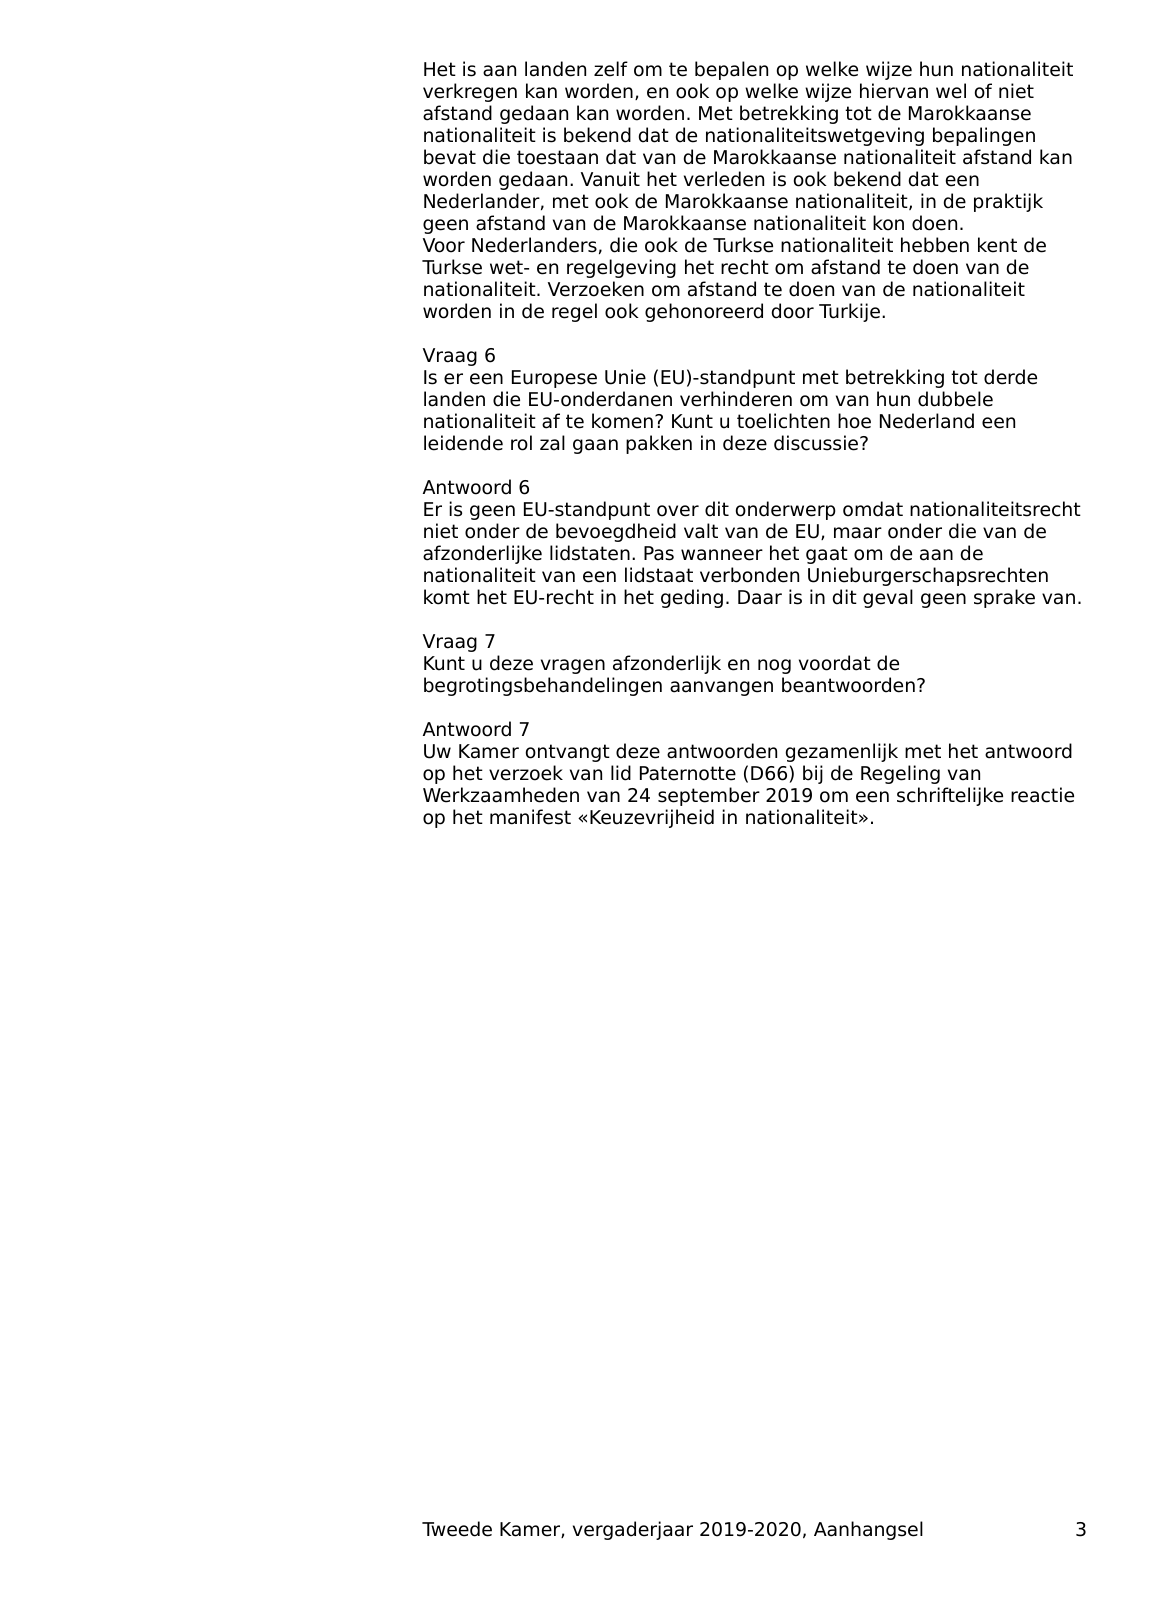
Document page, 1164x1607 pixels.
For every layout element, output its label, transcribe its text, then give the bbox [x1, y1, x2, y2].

text Er is geen EU-standpunt over dit onderwerp omdat nationaliteitsrecht niet onder de bevoegdheid valt van de EU, maar onder die van de afzonderlijke lidstaten. Pas wanneer het gaat om de aan de nationaliteit van een lidstaat verbonden Unieburgerschapsrechten komt het EU-recht in het geding. Daar is in dit geval geen sprake van. [422, 499, 1087, 609]
text Kunt u deze vragen afzonderlijk en nog voordat de begrotingsbehandelingen aanvangen beantwoorden? [422, 653, 1087, 697]
text Voor Nederlanders, die ook de Turkse nationaliteit hebben kent de Turkse wet- en regelgeving het recht om afstand te doen van de nationaliteit. Verzoeken om afstand te doen van de nationaliteit worden in de regel ook gehonoreerd door Turkije. [422, 235, 1087, 323]
text Uw Kamer ontvangt deze antwoorden gezamenlijk met het antwoord op het verzoek van lid Paternotte (D66) bij de Regeling van Werkzaamheden van 24 september 2019 om een schriftelijke reactie op het manifest «Keuzevrijheid in nationaliteit». [422, 741, 1087, 829]
text Het is aan landen zelf om te bepalen op welke wijze hun nationaliteit verkregen kan worden, en ook op welke wijze hiervan wel of niet afstand gedaan kan worden. Met betrekking tot de Marokkaanse nationaliteit is bekend dat de nationaliteitswetgeving bepalingen bevat die toestaan dat van de Marokkaanse nationaliteit afstand kan worden gedaan. Vanuit het verleden is ook bekend dat een Nederlander, met ook de Marokkaanse nationaliteit, in de praktijk geen afstand van de Marokkaanse nationaliteit kon doen. [422, 59, 1087, 235]
text Antwoord 6 [422, 477, 1087, 499]
text Antwoord 7 [422, 719, 1087, 741]
text Vraag 7 [422, 631, 1087, 653]
text Is er een Europese Unie (EU)-standpunt met betrekking tot derde landen die EU-onderdanen verhinderen om van hun dubbele nationaliteit af te komen? Kunt u toelichten hoe Nederland een leidende rol zal gaan pakken in deze discussie? [422, 367, 1087, 455]
text Vraag 6 [422, 345, 1087, 367]
